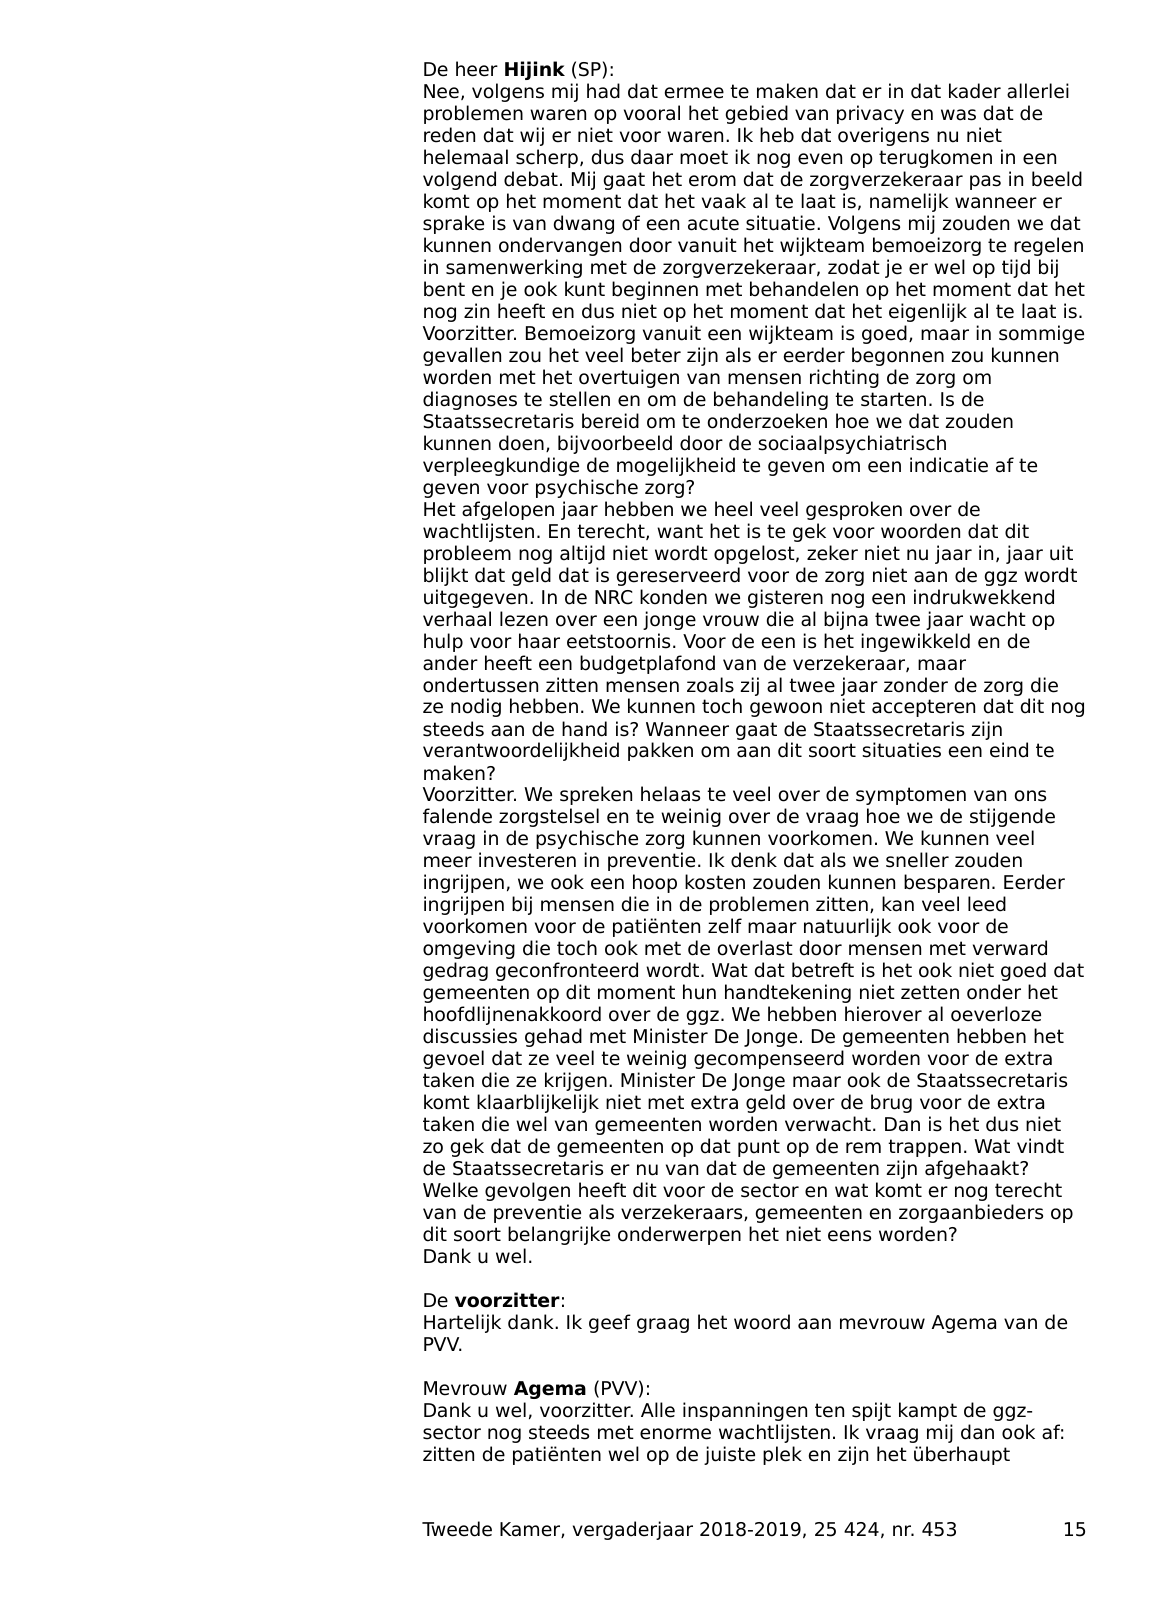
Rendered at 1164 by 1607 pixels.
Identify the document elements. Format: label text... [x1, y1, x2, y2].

text Nee, volgens mij had dat ermee te maken dat er in dat kader allerlei problemen waren op vooral het gebied van privacy en was dat de reden dat wij er niet voor waren. Ik heb dat overigens nu niet helemaal scherp, dus daar moet ik nog even op terugkomen in een volgend debat. Mij gaat het erom dat de zorgverzekeraar pas in beeld komt op het moment dat het vaak al te laat is, namelijk wanneer er sprake is van dwang of een acute situatie. Volgens mij zouden we dat kunnen ondervangen door vanuit het wijkteam bemoeizorg te regelen in samenwerking met de zorgverzekeraar, zodat je er wel op tijd bij bent en je ook kunt beginnen met behandelen op het moment dat het nog zin heeft en dus niet op het moment dat het eigenlijk al te laat is. [422, 81, 1087, 323]
text Voorzitter. Bemoeizorg vanuit een wijkteam is goed, maar in sommige gevallen zou het veel beter zijn als er eerder begonnen zou kunnen worden met het overtuigen van mensen richting de zorg om diagnoses te stellen en om de behandeling te starten. Is de Staatssecretaris bereid om te onderzoeken hoe we dat zouden kunnen doen, bijvoorbeeld door de sociaalpsychiatrisch verpleegkundige de mogelijkheid te geven om een indicatie af te geven voor psychische zorg? [422, 323, 1087, 499]
text Dank u wel, voorzitter. Alle inspanningen ten spijt kampt de ggz-sector nog steeds met enorme wachtlijsten. Ik vraag mij dan ook af: zitten de patiënten wel op de juiste plek en zijn het überhaupt [422, 1400, 1087, 1466]
text Dank u wel. [422, 1246, 1087, 1268]
text Voorzitter. We spreken helaas te veel over de symptomen van ons falende zorgstelsel en te weinig over de vraag hoe we de stijgende vraag in de psychische zorg kunnen voorkomen. We kunnen veel meer investeren in preventie. Ik denk dat als we sneller zouden ingrijpen, we ook een hoop kosten zouden kunnen besparen. Eerder ingrijpen bij mensen die in de problemen zitten, kan veel leed voorkomen voor de patiënten zelf maar natuurlijk ook voor de omgeving die toch ook met de overlast door mensen met verward gedrag geconfronteerd wordt. Wat dat betreft is het ook niet goed dat gemeenten op dit moment hun handtekening niet zetten onder het hoofdlijnenakkoord over de ggz. We hebben hierover al oeverloze discussies gehad met Minister De Jonge. De gemeenten hebben het gevoel dat ze veel te weinig gecompenseerd worden voor de extra taken die ze krijgen. Minister De Jonge maar ook de Staatssecretaris komt klaarblijkelijk niet met extra geld over de brug voor de extra taken die wel van gemeenten worden verwacht. Dan is het dus niet zo gek dat de gemeenten op dat punt op de rem trappen. Wat vindt de Staatssecretaris er nu van dat de gemeenten zijn afgehaakt? Welke gevolgen heeft dit voor de sector en wat komt er nog terecht van de preventie als verzekeraars, gemeenten en zorgaanbieders op dit soort belangrijke onderwerpen het niet eens worden? [422, 784, 1087, 1246]
text Hartelijk dank. Ik geef graag het woord aan mevrouw Agema van de PVV. [422, 1312, 1087, 1356]
text Mevrouw Agema (PVV): [422, 1378, 1087, 1400]
text De voorzitter: [422, 1290, 1087, 1312]
text Het afgelopen jaar hebben we heel veel gesproken over de wachtlijsten. En terecht, want het is te gek voor woorden dat dit probleem nog altijd niet wordt opgelost, zeker niet nu jaar in, jaar uit blijkt dat geld dat is gereserveerd voor de zorg niet aan de ggz wordt uitgegeven. In de NRC konden we gisteren nog een indrukwekkend verhaal lezen over een jonge vrouw die al bijna twee jaar wacht op hulp voor haar eetstoornis. Voor de een is het ingewikkeld en de ander heeft een budgetplafond van de verzekeraar, maar ondertussen zitten mensen zoals zij al twee jaar zonder de zorg die ze nodig hebben. We kunnen toch gewoon niet accepteren dat dit nog steeds aan de hand is? Wanneer gaat de Staatssecretaris zijn verantwoordelijkheid pakken om aan dit soort situaties een eind te maken? [422, 499, 1087, 784]
text De heer Hijink (SP): [422, 59, 1087, 81]
